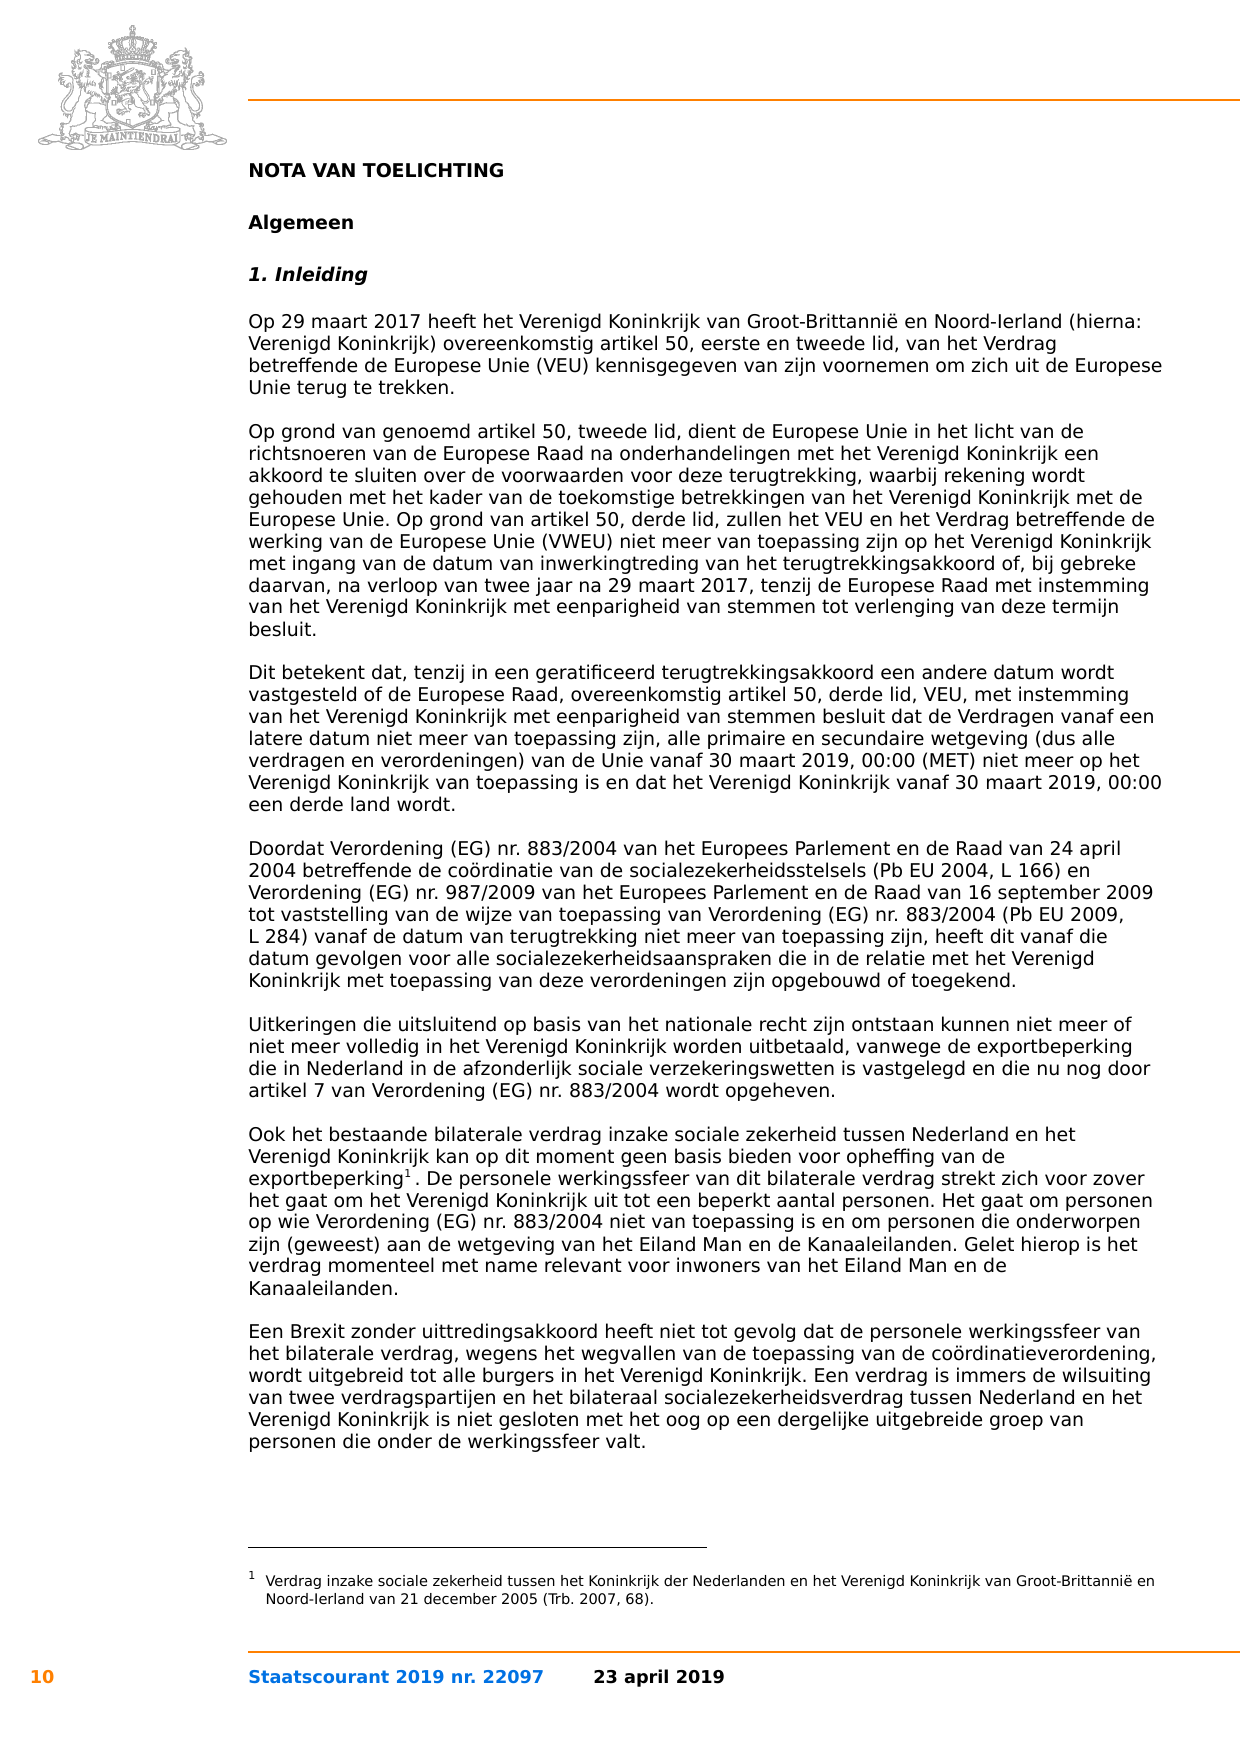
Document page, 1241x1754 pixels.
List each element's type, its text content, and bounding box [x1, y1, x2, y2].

subtitle 1. Inleiding [248, 264, 1163, 286]
text Verdrag inzake sociale zekerheid tussen het Koninkrijk der Nederlanden en het Verenigd Koninkrijk van Groot-Brittannië en Noord-Ierland van 21 december 2005 (Trb. 2007, 68). [248, 1569, 1163, 1608]
text Doordat Verordening (EG) nr. 883/2004 van het Europees Parlement en de Raad van 24 april 2004 betreffende de coördinatie van de socialezekerheidsstelsels (Pb EU 2004, L 166) en Verordening (EG) nr. 987/2009 van het Europees Parlement en de Raad van 16 september 2009 tot vaststelling van de wijze van toepassing van Verordening (EG) nr. 883/2004 (Pb EU 2009, L 284) vanaf de datum van terugtrekking niet meer van toepassing zijn, heeft dit vanaf die datum gevolgen voor alle socialezekerheidsaanspraken die in de relatie met het Verenigd Koninkrijk met toepassing van deze verordeningen zijn opgebouwd of toegekend. [248, 838, 1163, 992]
text Op 29 maart 2017 heeft het Verenigd Koninkrijk van Groot-Brittannië en Noord-Ierland (hierna: Verenigd Koninkrijk) overeenkomstig artikel 50, eerste en tweede lid, van het Verdrag betreffende de Europese Unie (VEU) kennisgegeven van zijn voornemen om zich uit de Europese Unie terug te trekken. [248, 311, 1163, 399]
text Ook het bestaande bilaterale verdrag inzake sociale zekerheid tussen Nederland en het Verenigd Koninkrijk kan op dit moment geen basis bieden voor opheffing van de exportbeperking. De personele werkingssfeer van dit bilaterale verdrag strekt zich voor zover het gaat om het Verenigd Koninkrijk uit tot een beperkt aantal personen. Het gaat om personen op wie Verordening (EG) nr. 883/2004 niet van toepassing is en om personen die onderworpen zijn (geweest) aan de wetgeving van het Eiland Man en de Kanaaleilanden. Gelet hierop is het verdrag momenteel met name relevant voor inwoners van het Eiland Man en de Kanaaleilanden. [248, 1123, 1163, 1299]
text Op grond van genoemd artikel 50, tweede lid, dient de Europese Unie in het licht van de richtsnoeren van de Europese Raad na onderhandelingen met het Verenigd Koninkrijk een akkoord te sluiten over de voorwaarden voor deze terugtrekking, waarbij rekening wordt gehouden met het kader van de toekomstige betrekkingen van het Verenigd Koninkrijk met de Europese Unie. Op grond van artikel 50, derde lid, zullen het VEU en het Verdrag betreffende de werking van de Europese Unie (VWEU) niet meer van toepassing zijn op het Verenigd Koninkrijk met ingang van de datum van inwerkingtreding van het terugtrekkingsakkoord of, bij gebreke daarvan, na verloop van twee jaar na 29 maart 2017, tenzij de Europese Raad met instemming van het Verenigd Koninkrijk met eenparigheid van stemmen tot verlenging van deze termijn besluit. [248, 421, 1163, 640]
subtitle Algemeen [248, 212, 1163, 234]
picture [38, 25, 227, 150]
text Dit betekent dat, tenzij in een geratificeerd terugtrekkingsakkoord een andere datum wordt vastgesteld of de Europese Raad, overeenkomstig artikel 50, derde lid, VEU, met instemming van het Verenigd Koninkrijk met eenparigheid van stemmen besluit dat de Verdragen vanaf een latere datum niet meer van toepassing zijn, alle primaire en secundaire wetgeving (dus alle verdragen en verordeningen) van de Unie vanaf 30 maart 2019, 00:00 (MET) niet meer op het Verenigd Koninkrijk van toepassing is en dat het Verenigd Koninkrijk vanaf 30 maart 2019, 00:00 een derde land wordt. [248, 662, 1163, 816]
text Een Brexit zonder uittredingsakkoord heeft niet tot gevolg dat de personele werkingssfeer van het bilaterale verdrag, wegens het wegvallen van de toepassing van de coördinatieverordening, wordt uitgebreid tot alle burgers in het Verenigd Koninkrijk. Een verdrag is immers de wilsuiting van twee verdragspartijen en het bilateraal socialezekerheidsverdrag tussen Nederland en het Verenigd Koninkrijk is niet gesloten met het oog op een dergelijke uitgebreide groep van personen die onder de werkingssfeer valt. [248, 1321, 1163, 1453]
text Uitkeringen die uitsluitend op basis van het nationale recht zijn ontstaan kunnen niet meer of niet meer volledig in het Verenigd Koninkrijk worden uitbetaald, vanwege de exportbeperking die in Nederland in de afzonderlijk sociale verzekeringswetten is vastgelegd en die nu nog door artikel 7 van Verordening (EG) nr. 883/2004 wordt opgeheven. [248, 1014, 1163, 1102]
subtitle NOTA VAN TOELICHTING [248, 160, 1163, 182]
